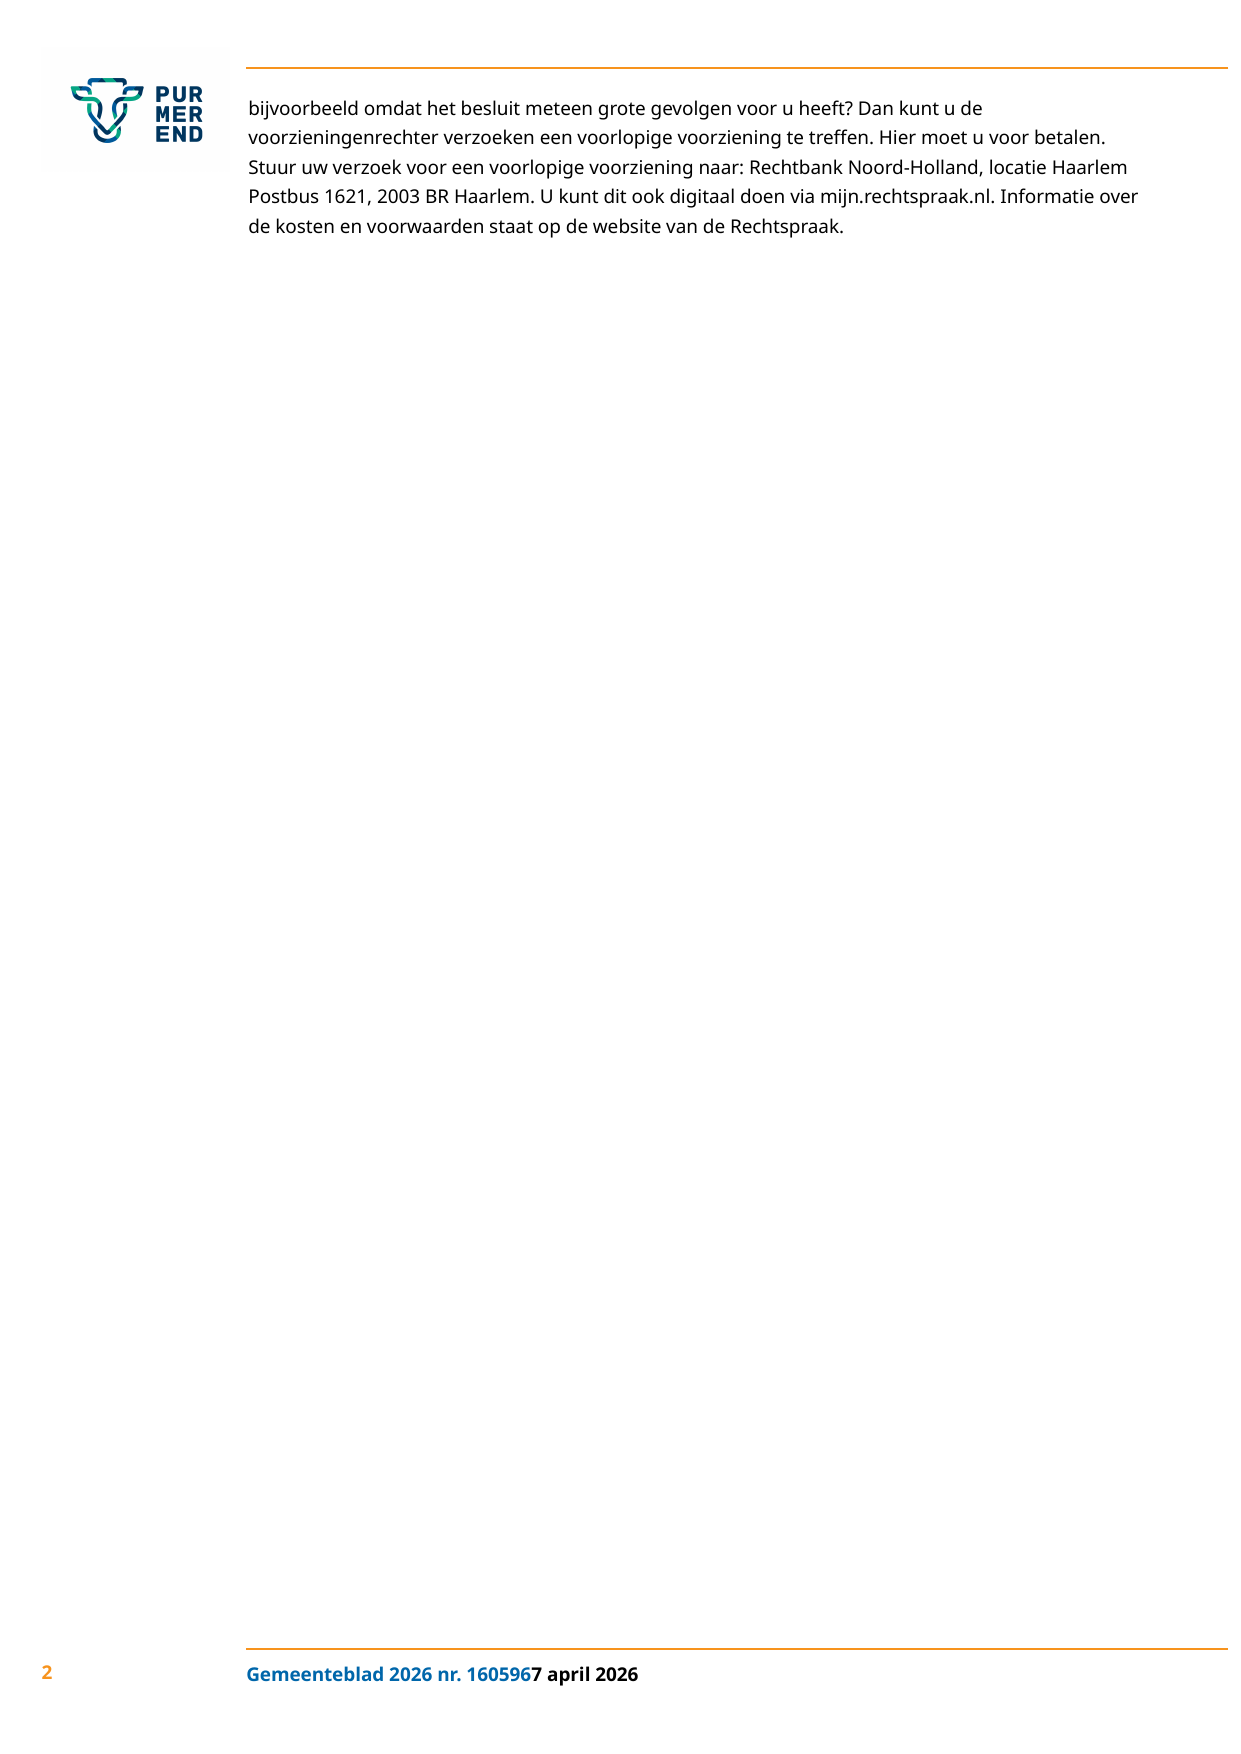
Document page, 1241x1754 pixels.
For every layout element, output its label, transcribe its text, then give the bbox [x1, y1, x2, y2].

text bijvoorbeeld omdat het besluit meteen grote gevolgen voor u heeft? Dan kunt u de voorzieningenrechter verzoeken een voorlopige voorziening te treffen. Hier moet u voor betalen. Stuur uw verzoek voor een voorlopige voorziening naar: Rechtbank Noord-Holland, locatie Haarlem Postbus 1621, 2003 BR Haarlem. U kunt dit ook digitaal doen via mijn.rechtspraak.nl. Informatie over de kosten en voorwaarden staat op de website van de Rechtspraak. [248, 95, 1152, 239]
picture [41, 47, 231, 172]
